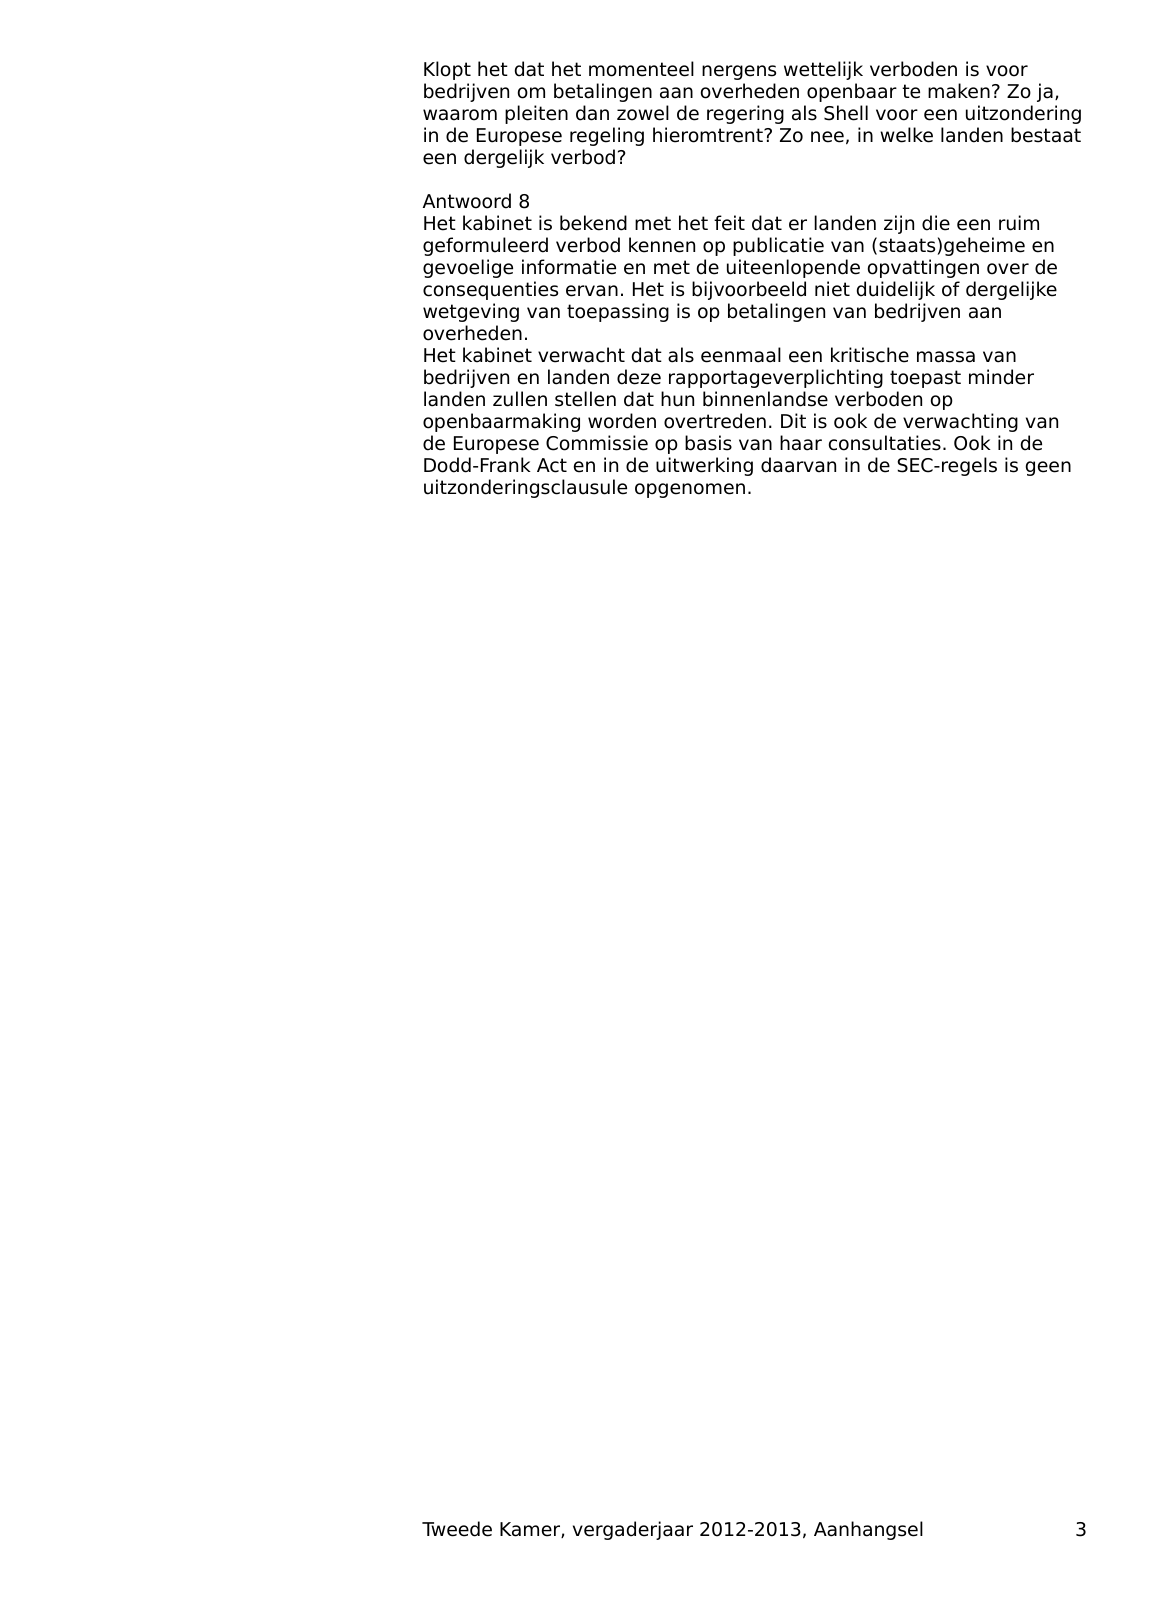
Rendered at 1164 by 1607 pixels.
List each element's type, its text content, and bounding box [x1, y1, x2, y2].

text Klopt het dat het momenteel nergens wettelijk verboden is voor bedrijven om betalingen aan overheden openbaar te maken? Zo ja, waarom pleiten dan zowel de regering als Shell voor een uitzondering in de Europese regeling hieromtrent? Zo nee, in welke landen bestaat een dergelijk verbod? [422, 59, 1087, 169]
text Het kabinet is bekend met het feit dat er landen zijn die een ruim geformuleerd verbod kennen op publicatie van (staats)geheime en gevoelige informatie en met de uiteenlopende opvattingen over de consequenties ervan. Het is bijvoorbeeld niet duidelijk of dergelijke wetgeving van toepassing is op betalingen van bedrijven aan overheden. [422, 213, 1087, 345]
text Antwoord 8 [422, 191, 1087, 213]
text Het kabinet verwacht dat als eenmaal een kritische massa van bedrijven en landen deze rapportageverplichting toepast minder landen zullen stellen dat hun binnenlandse verboden op openbaarmaking worden overtreden. Dit is ook de verwachting van de Europese Commissie op basis van haar consultaties. Ook in de Dodd-Frank Act en in de uitwerking daarvan in de SEC-regels is geen uitzonderingsclausule opgenomen. [422, 345, 1087, 499]
